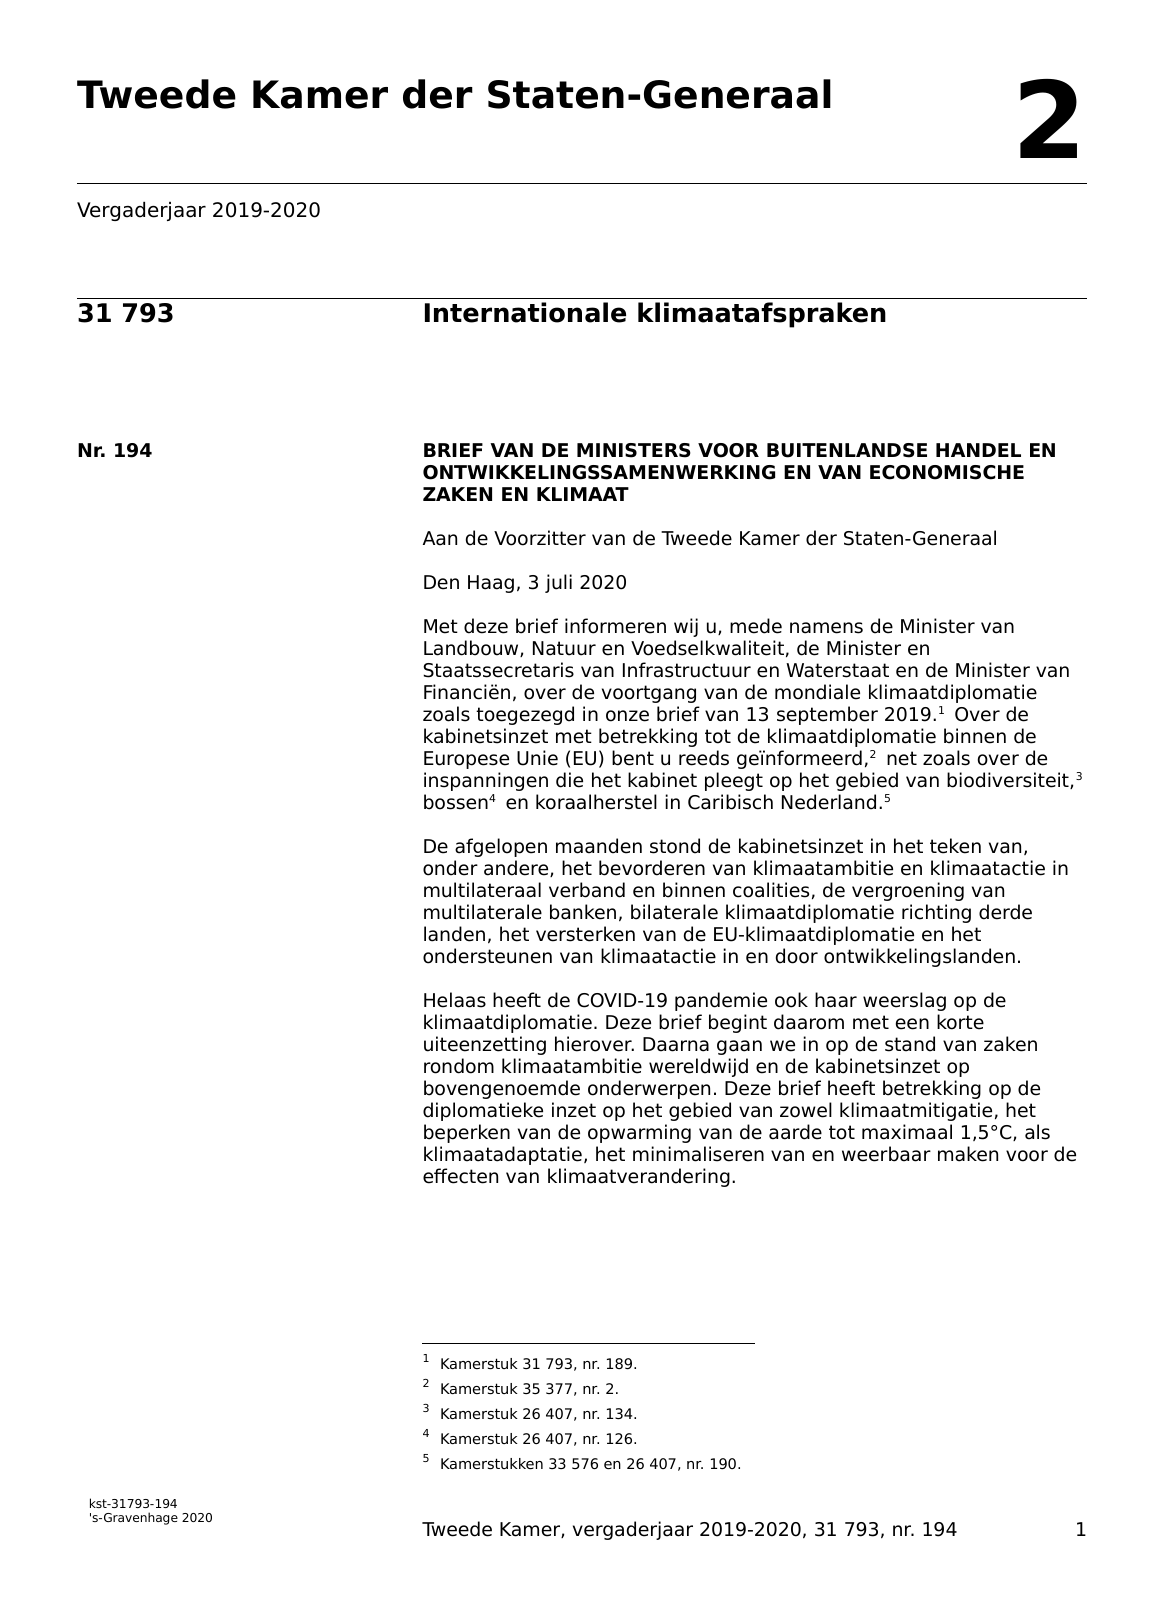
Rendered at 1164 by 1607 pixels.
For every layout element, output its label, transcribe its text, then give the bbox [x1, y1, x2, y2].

text Den Haag, 3 juli 2020 [422, 572, 1087, 594]
text Kamerstuk 31 793, nr. 189. [422, 1352, 1087, 1374]
text De afgelopen maanden stond de kabinetsinzet in het teken van, onder andere, het bevorderen van klimaatambitie en klimaatactie in multilateraal verband en binnen coalities, de vergroening van multilaterale banken, bilaterale klimaatdiplomatie richting derde landen, het versterken van de EU-klimaatdiplomatie en het ondersteunen van klimaatactie in en door ontwikkelingslanden. [422, 836, 1087, 968]
table_header 2 [886, 59, 1087, 183]
text Kamerstuk 35 377, nr. 2. [422, 1377, 1087, 1399]
subtitle 31 793 Internationale klimaatafspraken [77, 299, 1087, 329]
text Aan de Voorzitter van de Tweede Kamer der Staten-Generaal [422, 528, 1087, 550]
text kst-31793-194 [88, 1497, 323, 1511]
subtitle Nr. 194 BRIEF VAN DE MINISTERS VOOR BUITENLANDSE HANDEL EN ONTWIKKELINGSSAMENWERKING EN VAN ECONOMISCHE ZAKEN EN KLIMAAT [77, 440, 1087, 506]
text Kamerstukken 33 576 en 26 407, nr. 190. [422, 1452, 1087, 1474]
text Kamerstuk 26 407, nr. 126. [422, 1427, 1087, 1449]
table_cell Vergaderjaar 2019-2020 [77, 184, 1087, 298]
text Helaas heeft de COVID-19 pandemie ook haar weerslag op de klimaatdiplomatie. Deze brief begint daarom met een korte uiteenzetting hierover. Daarna gaan we in op de stand van zaken rondom klimaatambitie wereldwijd en de kabinetsinzet op bovengenoemde onderwerpen. Deze brief heeft betrekking op de diplomatieke inzet op het gebied van zowel klimaatmitigatie, het beperken van de opwarming van de aarde tot maximaal 1,5°C, als klimaatadaptatie, het minimaliseren van en weerbaar maken voor de effecten van klimaatverandering. [422, 990, 1087, 1188]
text 's-Gravenhage 2020 [88, 1511, 323, 1525]
table_header Tweede Kamer der Staten-Generaal [77, 59, 886, 183]
text Met deze brief informeren wij u, mede namens de Minister van Landbouw, Natuur en Voedselkwaliteit, de Minister en Staatssecretaris van Infrastructuur en Waterstaat en de Minister van Financiën, over de voortgang van de mondiale klimaatdiplomatie zoals toegezegd in onze brief van 13 september 2019. Over de kabinetsinzet met betrekking tot de klimaatdiplomatie binnen de Europese Unie (EU) bent u reeds geïnformeerd, net zoals over de inspanningen die het kabinet pleegt op het gebied van biodiversiteit, bossen en koraalherstel in Caribisch Nederland. [422, 616, 1087, 814]
text Kamerstuk 26 407, nr. 134. [422, 1402, 1087, 1424]
